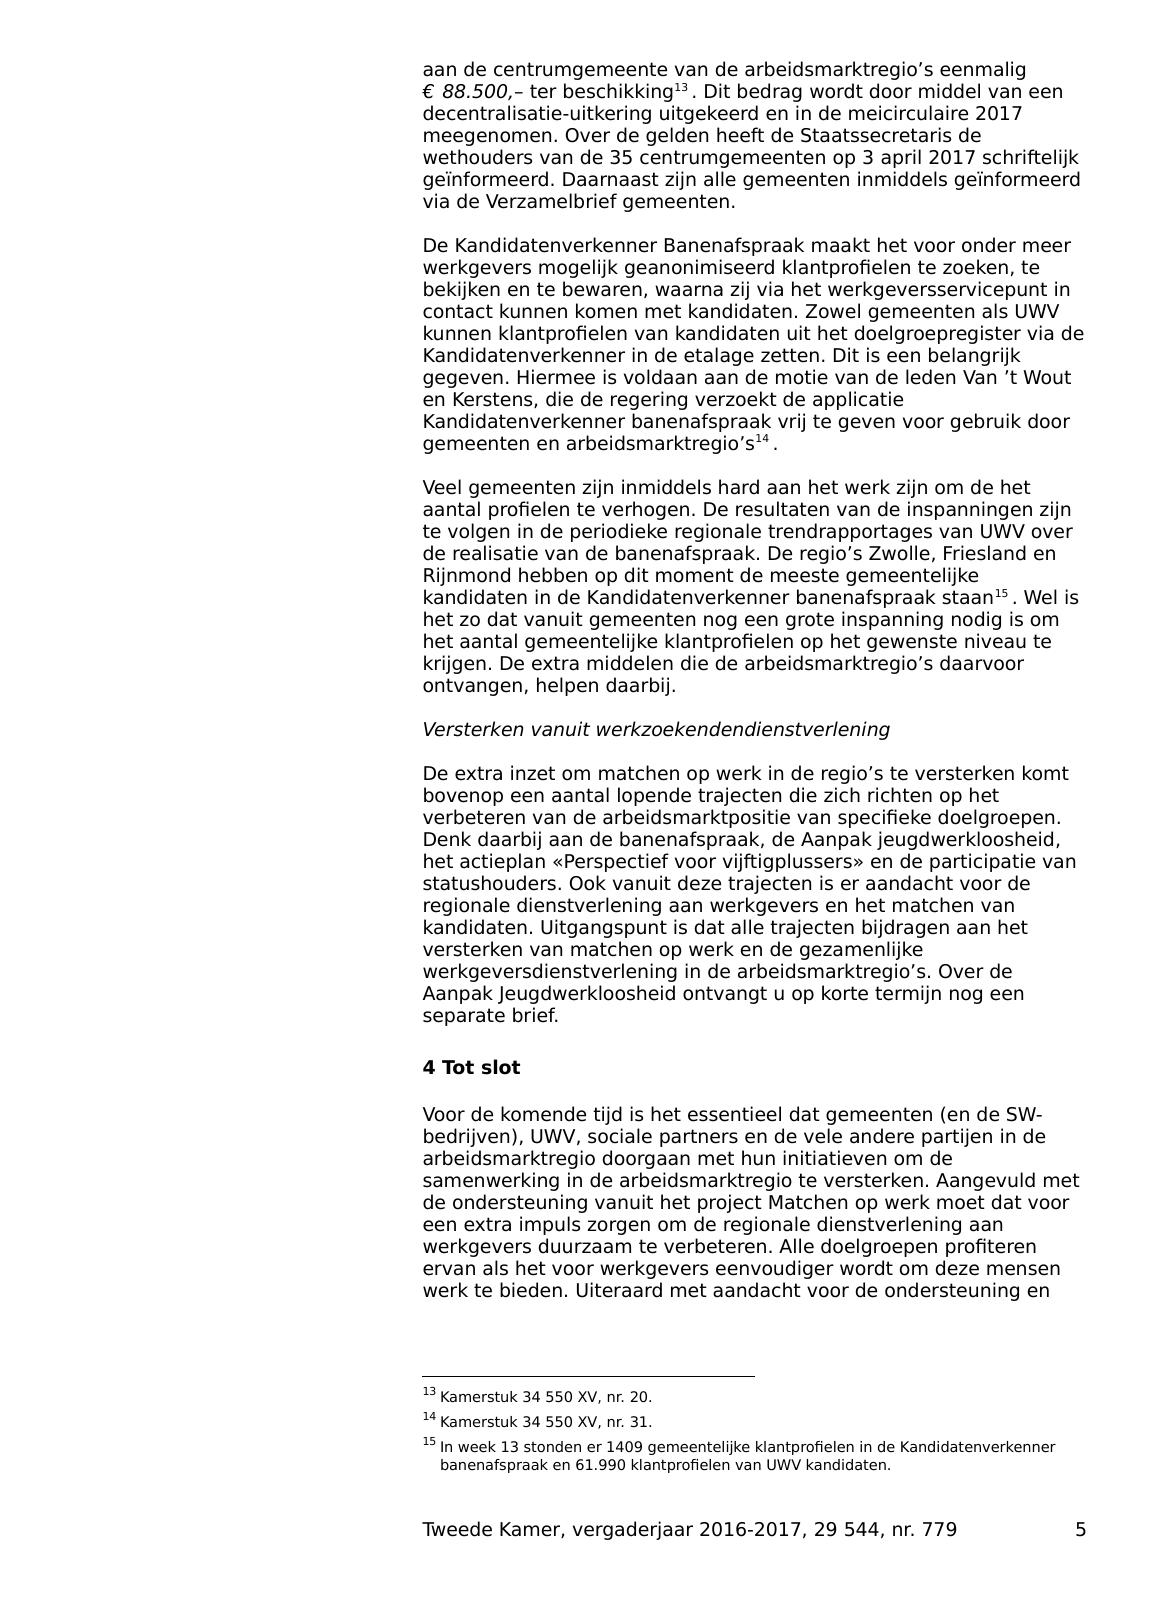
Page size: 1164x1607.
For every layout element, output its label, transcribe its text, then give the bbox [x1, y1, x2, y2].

text De Kandidatenverkenner Banenafspraak maakt het voor onder meer werkgevers mogelijk geanonimiseerd klantprofielen te zoeken, te bekijken en te bewaren, waarna zij via het werkgeversservicepunt in contact kunnen komen met kandidaten. Zowel gemeenten als UWV kunnen klantprofielen van kandidaten uit het doelgroepregister via de Kandidatenverkenner in de etalage zetten. Dit is een belangrijk gegeven. Hiermee is voldaan aan de motie van de leden Van ’t Wout en Kerstens, die de regering verzoekt de applicatie Kandidatenverkenner banenafspraak vrij te geven voor gebruik door gemeenten en arbeidsmarktregio’s. [422, 235, 1087, 455]
text Voor de komende tijd is het essentieel dat gemeenten (en de SW-bedrijven), UWV, sociale partners en de vele andere partijen in de arbeidsmarktregio doorgaan met hun initiatieven om de samenwerking in de arbeidsmarktregio te versterken. Aangevuld met de ondersteuning vanuit het project Matchen op werk moet dat voor een extra impuls zorgen om de regionale dienstverlening aan werkgevers duurzaam te verbeteren. Alle doelgroepen profiteren ervan als het voor werkgevers eenvoudiger wordt om deze mensen werk te bieden. Uiteraard met aandacht voor de ondersteuning en [422, 1104, 1087, 1302]
text Veel gemeenten zijn inmiddels hard aan het werk zijn om de het aantal profielen te verhogen. De resultaten van de inspanningen zijn te volgen in de periodieke regionale trendrapportages van UWV over de realisatie van de banenafspraak. De regio’s Zwolle, Friesland en Rijnmond hebben op dit moment de meeste gemeentelijke kandidaten in de Kandidatenverkenner banenafspraak staan. Wel is het zo dat vanuit gemeenten nog een grote inspanning nodig is om het aantal gemeentelijke klantprofielen op het gewenste niveau te krijgen. De extra middelen die de arbeidsmarktregio’s daarvoor ontvangen, helpen daarbij. [422, 477, 1087, 697]
text De extra inzet om matchen op werk in de regio’s te versterken komt bovenop een aantal lopende trajecten die zich richten op het verbeteren van de arbeidsmarktpositie van specifieke doelgroepen. Denk daarbij aan de banenafspraak, de Aanpak jeugdwerkloosheid, het actieplan «Perspectief voor vijftigplussers» en de participatie van statushouders. Ook vanuit deze trajecten is er aandacht voor de regionale dienstverlening aan werkgevers en het matchen van kandidaten. Uitgangspunt is dat alle trajecten bijdragen aan het versterken van matchen op werk en de gezamenlijke werkgeversdienstverlening in de arbeidsmarktregio’s. Over de Aanpak Jeugdwerkloosheid ontvangt u op korte termijn nog een separate brief. [422, 763, 1087, 1027]
text Kamerstuk 34 550 XV, nr. 20. [422, 1385, 1087, 1407]
subtitle Versterken vanuit werkzoekendendienstverlening [422, 719, 1087, 741]
text In week 13 stonden er 1409 gemeentelijke klantprofielen in de Kandidatenverkenner banenafspraak en 61.990 klantprofielen van UWV kandidaten. [422, 1435, 1087, 1474]
text aan de centrumgemeente van de arbeidsmarktregio’s eenmalig € 88.500,– ter beschikking. Dit bedrag wordt door middel van een decentralisatie-uitkering uitgekeerd en in de meicirculaire 2017 meegenomen. Over de gelden heeft de Staatssecretaris de wethouders van de 35 centrumgemeenten op 3 april 2017 schriftelijk geïnformeerd. Daarnaast zijn alle gemeenten inmiddels geïnformeerd via de Verzamelbrief gemeenten. [422, 59, 1087, 213]
text Kamerstuk 34 550 XV, nr. 31. [422, 1410, 1087, 1432]
subtitle 4 Tot slot [422, 1057, 1087, 1079]
